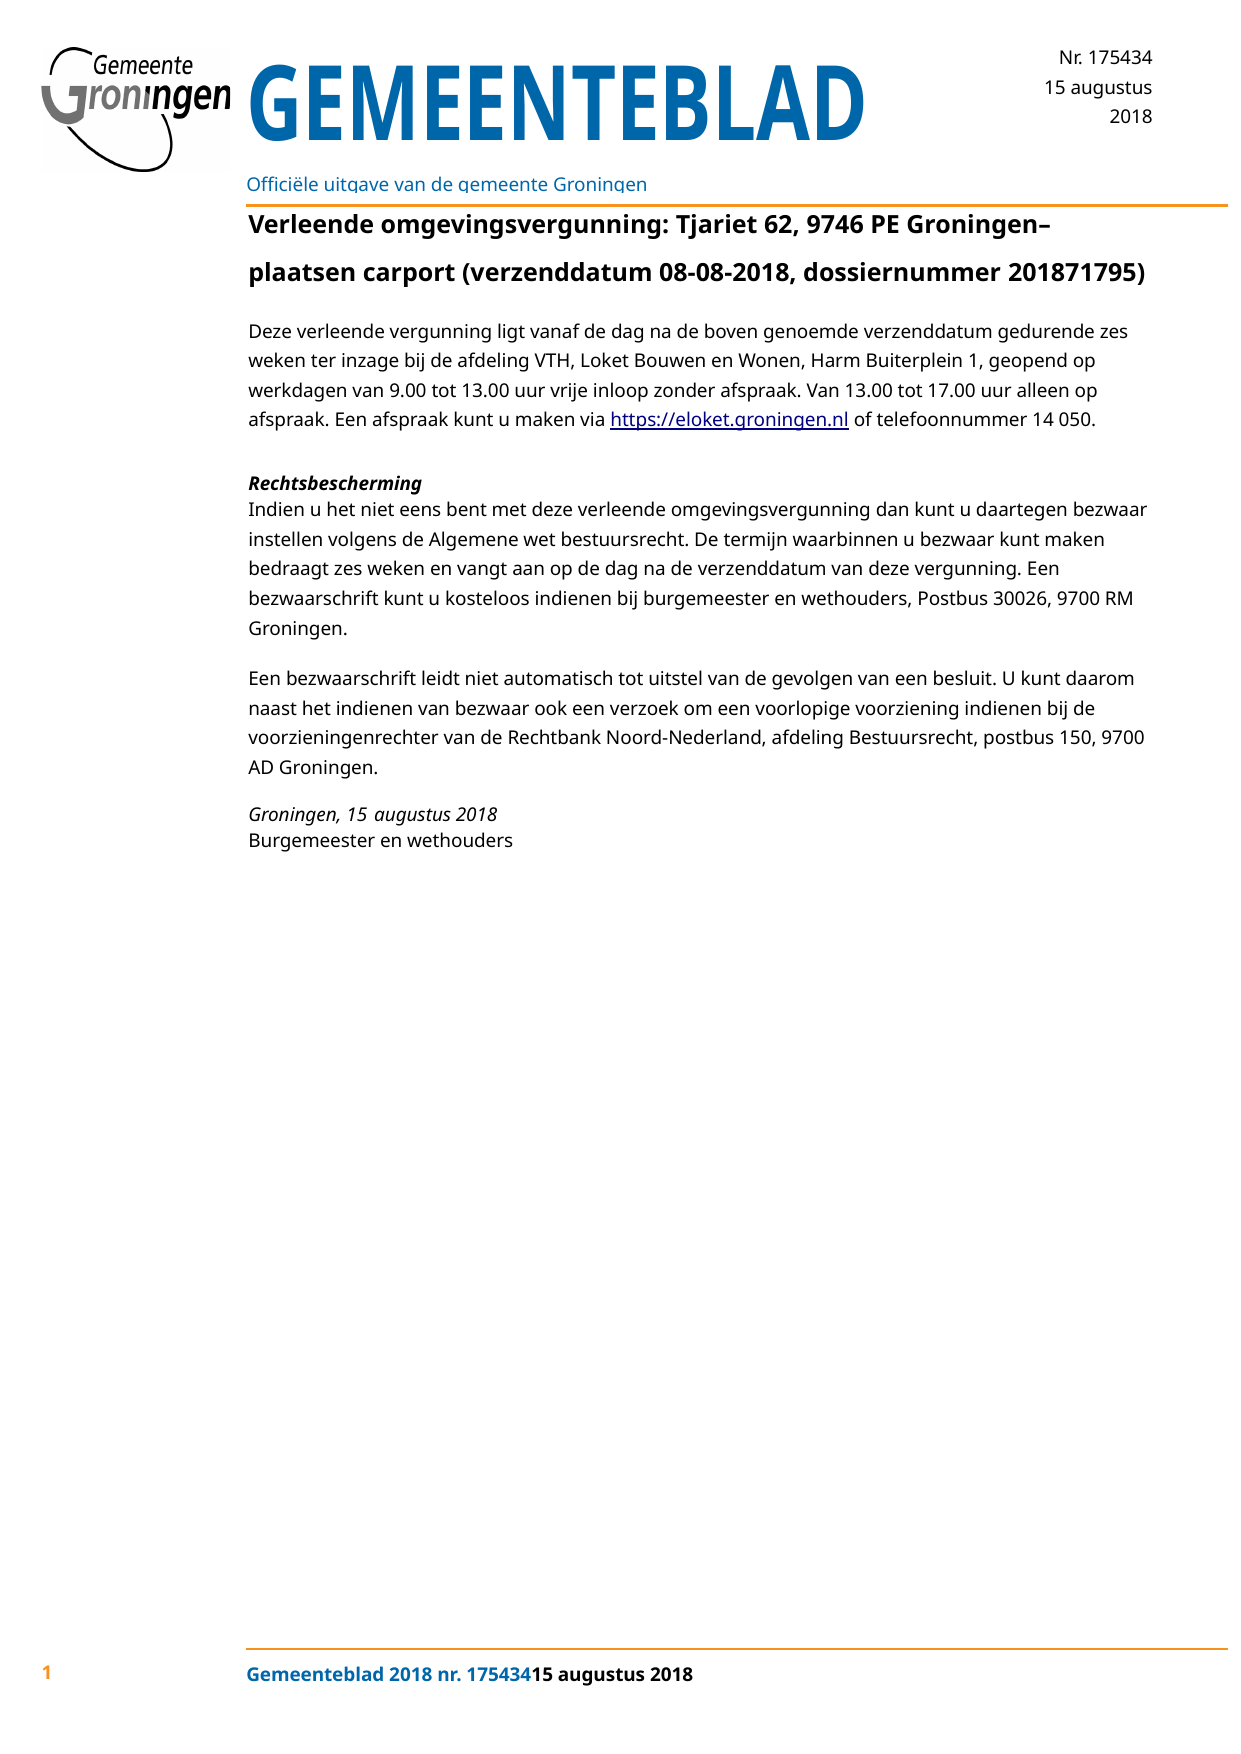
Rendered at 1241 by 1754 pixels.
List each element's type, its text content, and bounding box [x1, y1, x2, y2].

text Groningen, 15 augustus 2018 [248, 802, 1152, 827]
text Een bezwaarschrift leidt niet automatisch tot uitstel van de gevolgen van een besluit. U kunt daarom naast het indienen van bezwaar ook een verzoek om een voorlopige voorziening indienen bij de voorzieningenrechter van de Rechtbank Noord-Nederland, afdeling Bestuursrecht, postbus 150, 9700 AD Groningen. [248, 665, 1152, 779]
text Verleende omgevingsvergunning: Tjariet 62, 9746 PE Groningen– plaatsen carport (verzenddatum 08-08-2018, dossiernummer 201871795) [248, 207, 1152, 288]
text Rechtsbescherming [248, 471, 1152, 496]
text Burgemeester en wethouders [248, 827, 1152, 853]
picture [41, 47, 231, 172]
text Indien u het niet eens bent met deze verleende omgevingsvergunning dan kunt u daartegen bezwaar instellen volgens de Algemene wet bestuursrecht. De termijn waarbinnen u bezwaar kunt maken bedraagt zes weken en vangt aan op de dag na de verzenddatum van deze vergunning. Een bezwaarschrift kunt u kosteloos indienen bij burgemeester en wethouders, Postbus 30026, 9700 RM Groningen. [248, 496, 1152, 640]
text Deze verleende vergunning ligt vanaf de dag na de boven genoemde verzenddatum gedurende zes weken ter inzage bij de afdeling VTH, Loket Bouwen en Wonen, Harm Buiterplein 1, geopend op werkdagen van 9.00 tot 13.00 uur vrije inloop zonder afspraak. Van 13.00 tot 17.00 uur alleen op afspraak. Een afspraak kunt u maken via https://eloket.groningen.nl of telefoonnummer 14 050. [248, 318, 1152, 432]
